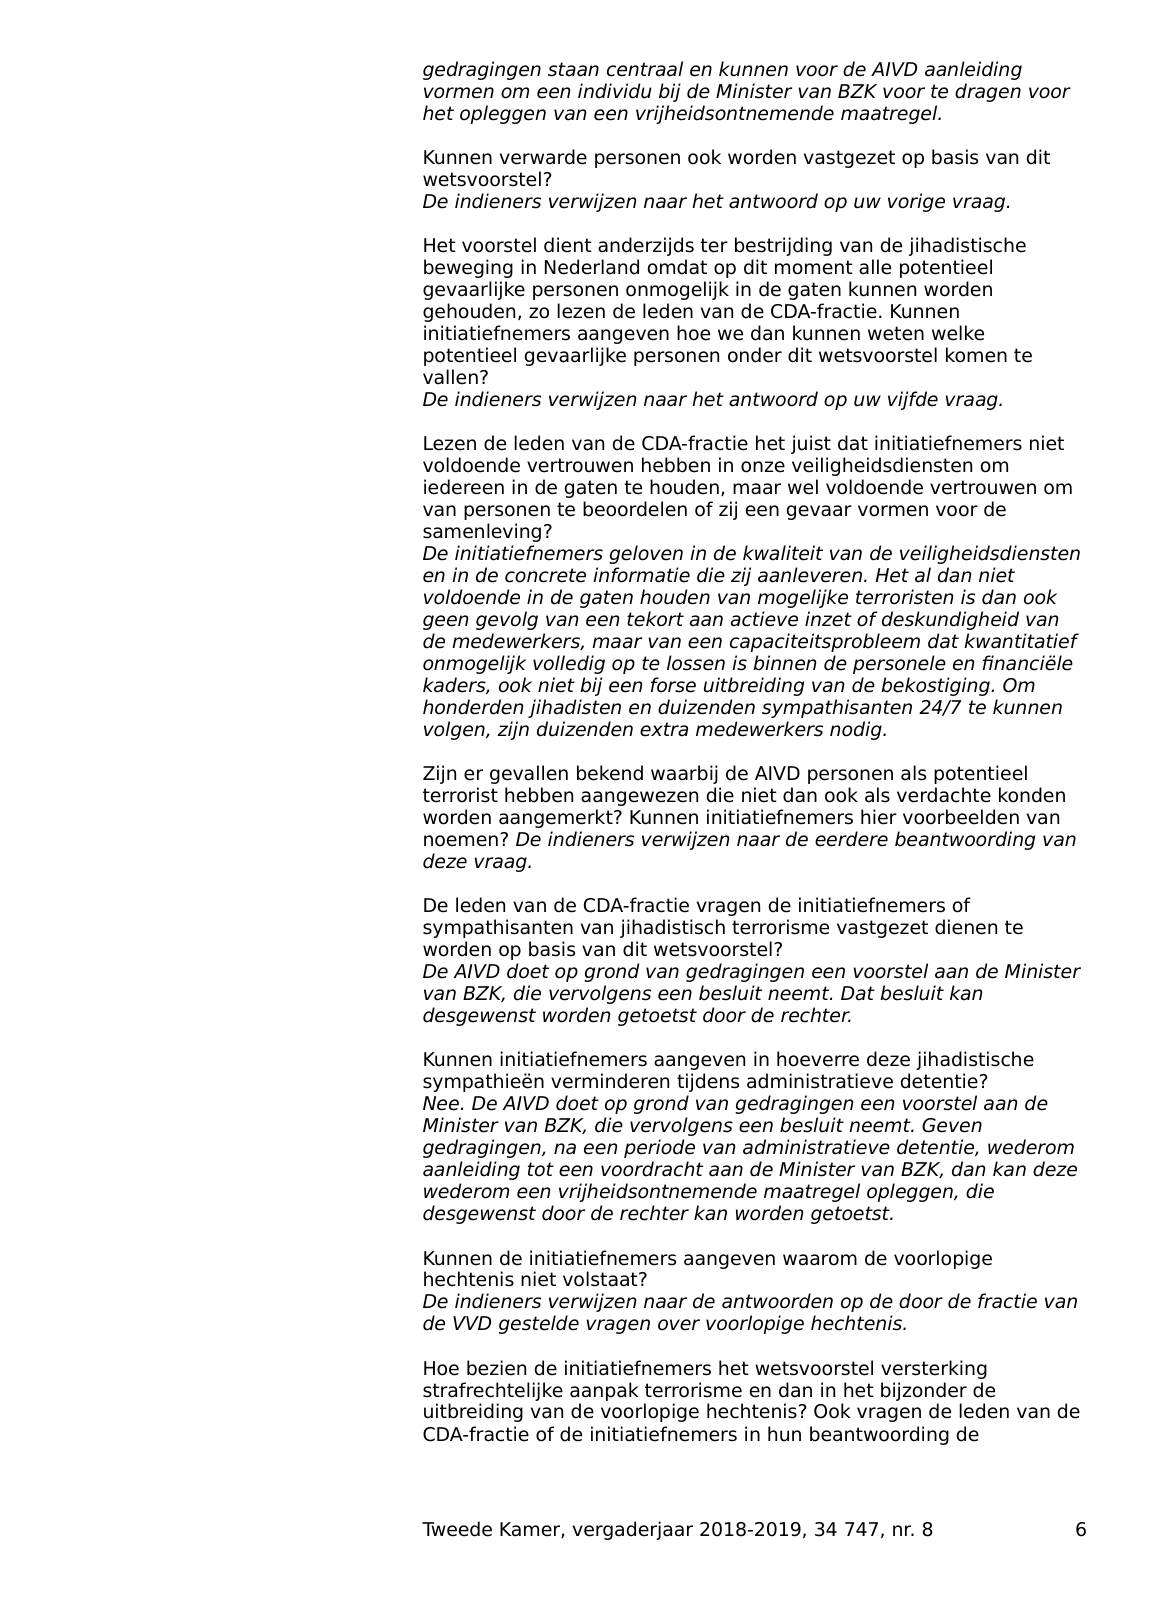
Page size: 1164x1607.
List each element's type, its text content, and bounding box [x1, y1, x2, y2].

text Lezen de leden van de CDA-fractie het juist dat initiatiefnemers niet voldoende vertrouwen hebben in onze veiligheidsdiensten om iedereen in de gaten te houden, maar wel voldoende vertrouwen om van personen te beoordelen of zij een gevaar vormen voor de samenleving? [422, 433, 1087, 543]
text Het voorstel dient anderzijds ter bestrijding van de jihadistische beweging in Nederland omdat op dit moment alle potentieel gevaarlijke personen onmogelijk in de gaten kunnen worden gehouden, zo lezen de leden van de CDA-fractie. Kunnen initiatiefnemers aangeven hoe we dan kunnen weten welke potentieel gevaarlijke personen onder dit wetsvoorstel komen te vallen? [422, 235, 1087, 389]
text Kunnen verwarde personen ook worden vastgezet op basis van dit wetsvoorstel? [422, 147, 1087, 191]
text Zijn er gevallen bekend waarbij de AIVD personen als potentieel terrorist hebben aangewezen die niet dan ook als verdachte konden worden aangemerkt? Kunnen initiatiefnemers hier voorbeelden van noemen? De indieners verwijzen naar de eerdere beantwoording van deze vraag. [422, 763, 1087, 873]
text De indieners verwijzen naar de antwoorden op de door de fractie van de VVD gestelde vragen over voorlopige hechtenis. [422, 1291, 1087, 1335]
text Nee. De AIVD doet op grond van gedragingen een voorstel aan de Minister van BZK, die vervolgens een besluit neemt. Geven gedragingen, na een periode van administratieve detentie, wederom aanleiding tot een voordracht aan de Minister van BZK, dan kan deze wederom een vrijheidsontnemende maatregel opleggen, die desgewenst door de rechter kan worden getoetst. [422, 1093, 1087, 1225]
text gedragingen staan centraal en kunnen voor de AIVD aanleiding vormen om een individu bij de Minister van BZK voor te dragen voor het opleggen van een vrijheidsontnemende maatregel. [422, 59, 1087, 125]
text Kunnen de initiatiefnemers aangeven waarom de voorlopige hechtenis niet volstaat? [422, 1247, 1087, 1291]
text De indieners verwijzen naar het antwoord op uw vijfde vraag. [422, 389, 1087, 411]
text Kunnen initiatiefnemers aangeven in hoeverre deze jihadistische sympathieën verminderen tijdens administratieve detentie? [422, 1049, 1087, 1093]
text De indieners verwijzen naar het antwoord op uw vorige vraag. [422, 191, 1087, 213]
text Hoe bezien de initiatiefnemers het wetsvoorstel versterking strafrechtelijke aanpak terrorisme en dan in het bijzonder de uitbreiding van de voorlopige hechtenis? Ook vragen de leden van de CDA-fractie of de initiatiefnemers in hun beantwoording de [422, 1357, 1087, 1445]
text De AIVD doet op grond van gedragingen een voorstel aan de Minister van BZK, die vervolgens een besluit neemt. Dat besluit kan desgewenst worden getoetst door de rechter. [422, 961, 1087, 1027]
text De leden van de CDA-fractie vragen de initiatiefnemers of sympathisanten van jihadistisch terrorisme vastgezet dienen te worden op basis van dit wetsvoorstel? [422, 895, 1087, 961]
text De initiatiefnemers geloven in de kwaliteit van de veiligheidsdiensten en in de concrete informatie die zij aanleveren. Het al dan niet voldoende in de gaten houden van mogelijke terroristen is dan ook geen gevolg van een tekort aan actieve inzet of deskundigheid van de medewerkers, maar van een capaciteitsprobleem dat kwantitatief onmogelijk volledig op te lossen is binnen de personele en financiële kaders, ook niet bij een forse uitbreiding van de bekostiging. Om honderden jihadisten en duizenden sympathisanten 24/7 te kunnen volgen, zijn duizenden extra medewerkers nodig. [422, 543, 1087, 741]
